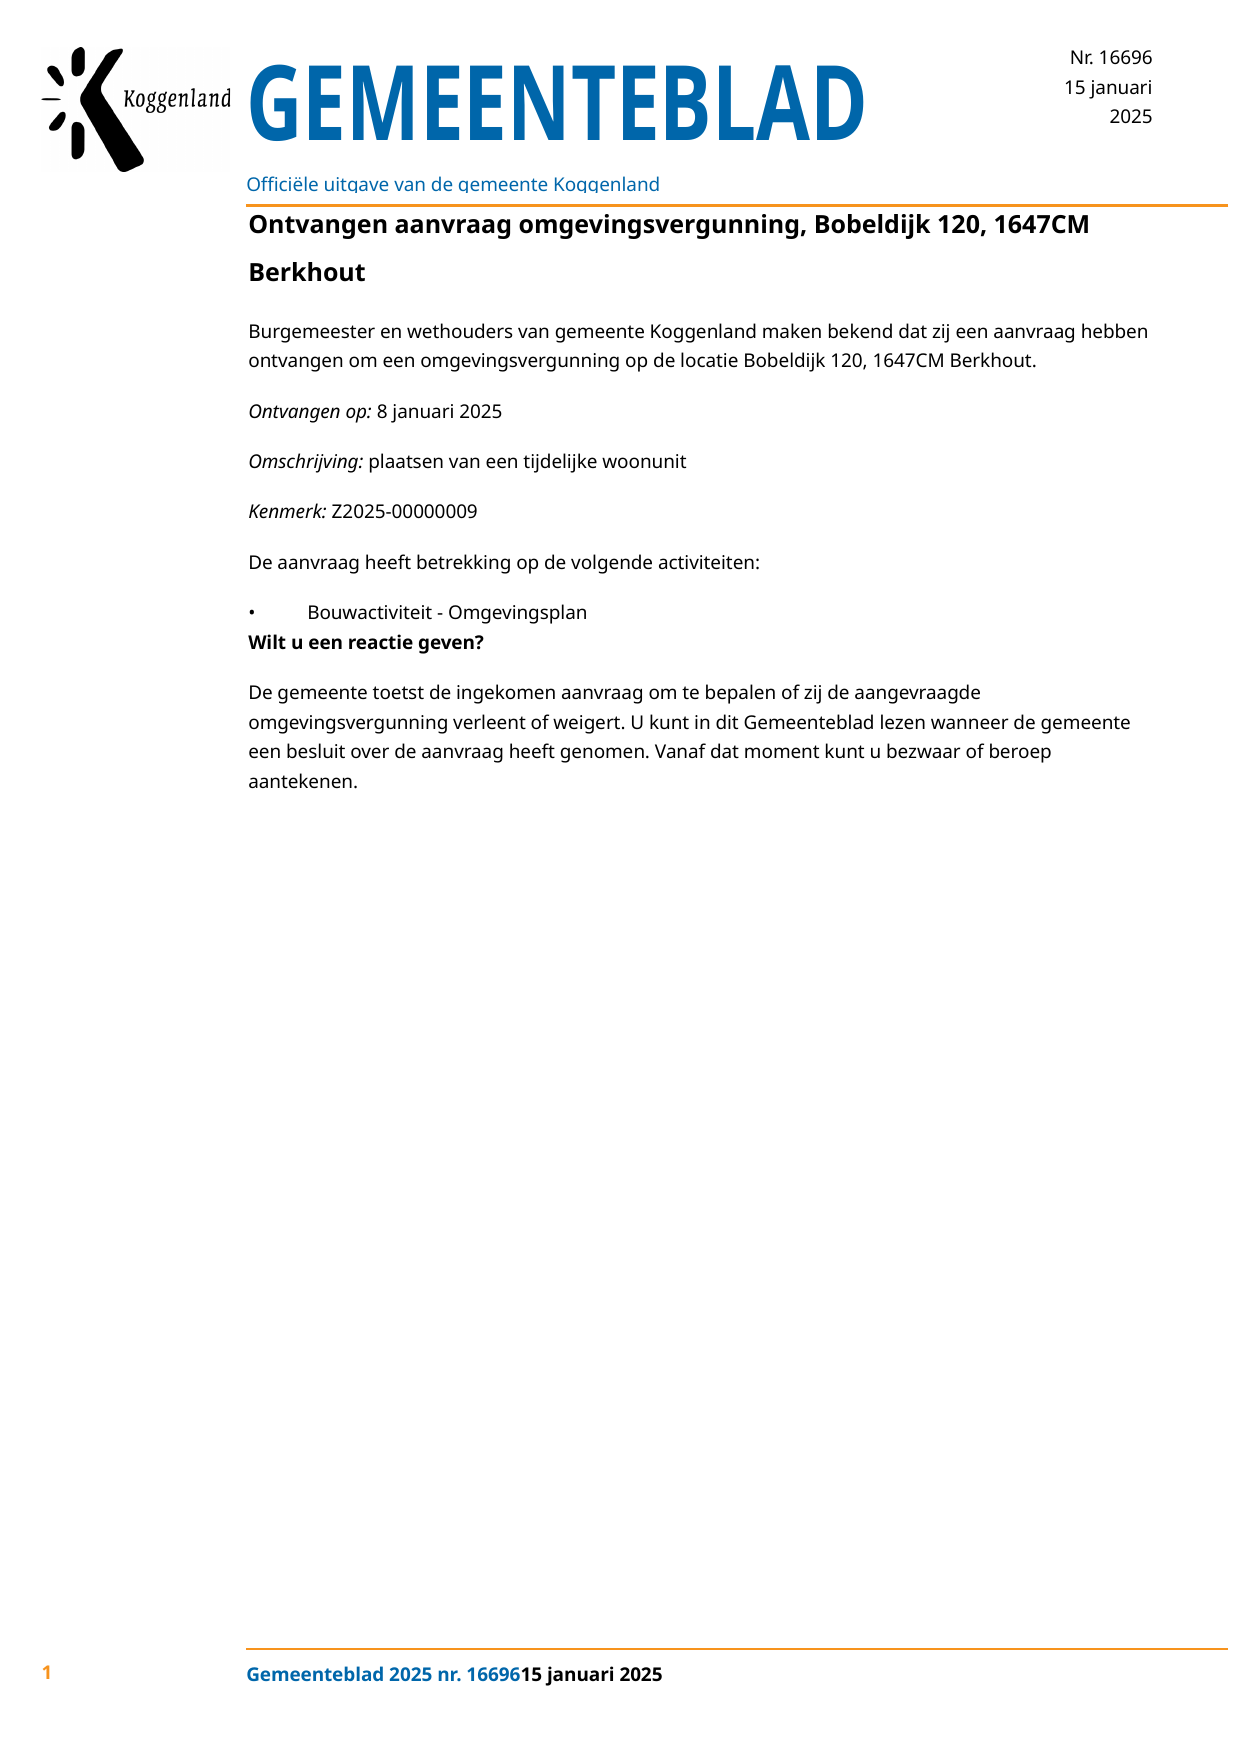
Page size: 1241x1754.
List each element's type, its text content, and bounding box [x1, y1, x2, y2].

text Wilt u een reactie geven? [248, 629, 1152, 655]
text Ontvangen op: 8 januari 2025 [248, 398, 1152, 424]
list Bouwactiviteit - Omgevingsplan [248, 599, 1152, 625]
text Ontvangen aanvraag omgevingsvergunning, Bobeldijk 120, 1647CM Berkhout [248, 207, 1152, 288]
text De gemeente toetst de ingekomen aanvraag om te bepalen of zij de aangevraagde omgevingsvergunning verleent of weigert. U kunt in dit Gemeenteblad lezen wanneer de gemeente een besluit over de aanvraag heeft genomen. Vanaf dat moment kunt u bezwaar of beroep aantekenen. [248, 679, 1152, 794]
text De aanvraag heeft betrekking op de volgende activiteiten: [248, 549, 1152, 575]
text Burgemeester en wethouders van gemeente Koggenland maken bekend dat zij een aanvraag hebben ontvangen om een omgevingsvergunning op de locatie Bobeldijk 120, 1647CM Berkhout. [248, 318, 1152, 373]
text Omschrijving: plaatsen van een tijdelijke woonunit [248, 448, 1152, 474]
text Kenmerk: Z2025-00000009 [248, 499, 1152, 524]
picture [41, 47, 231, 172]
